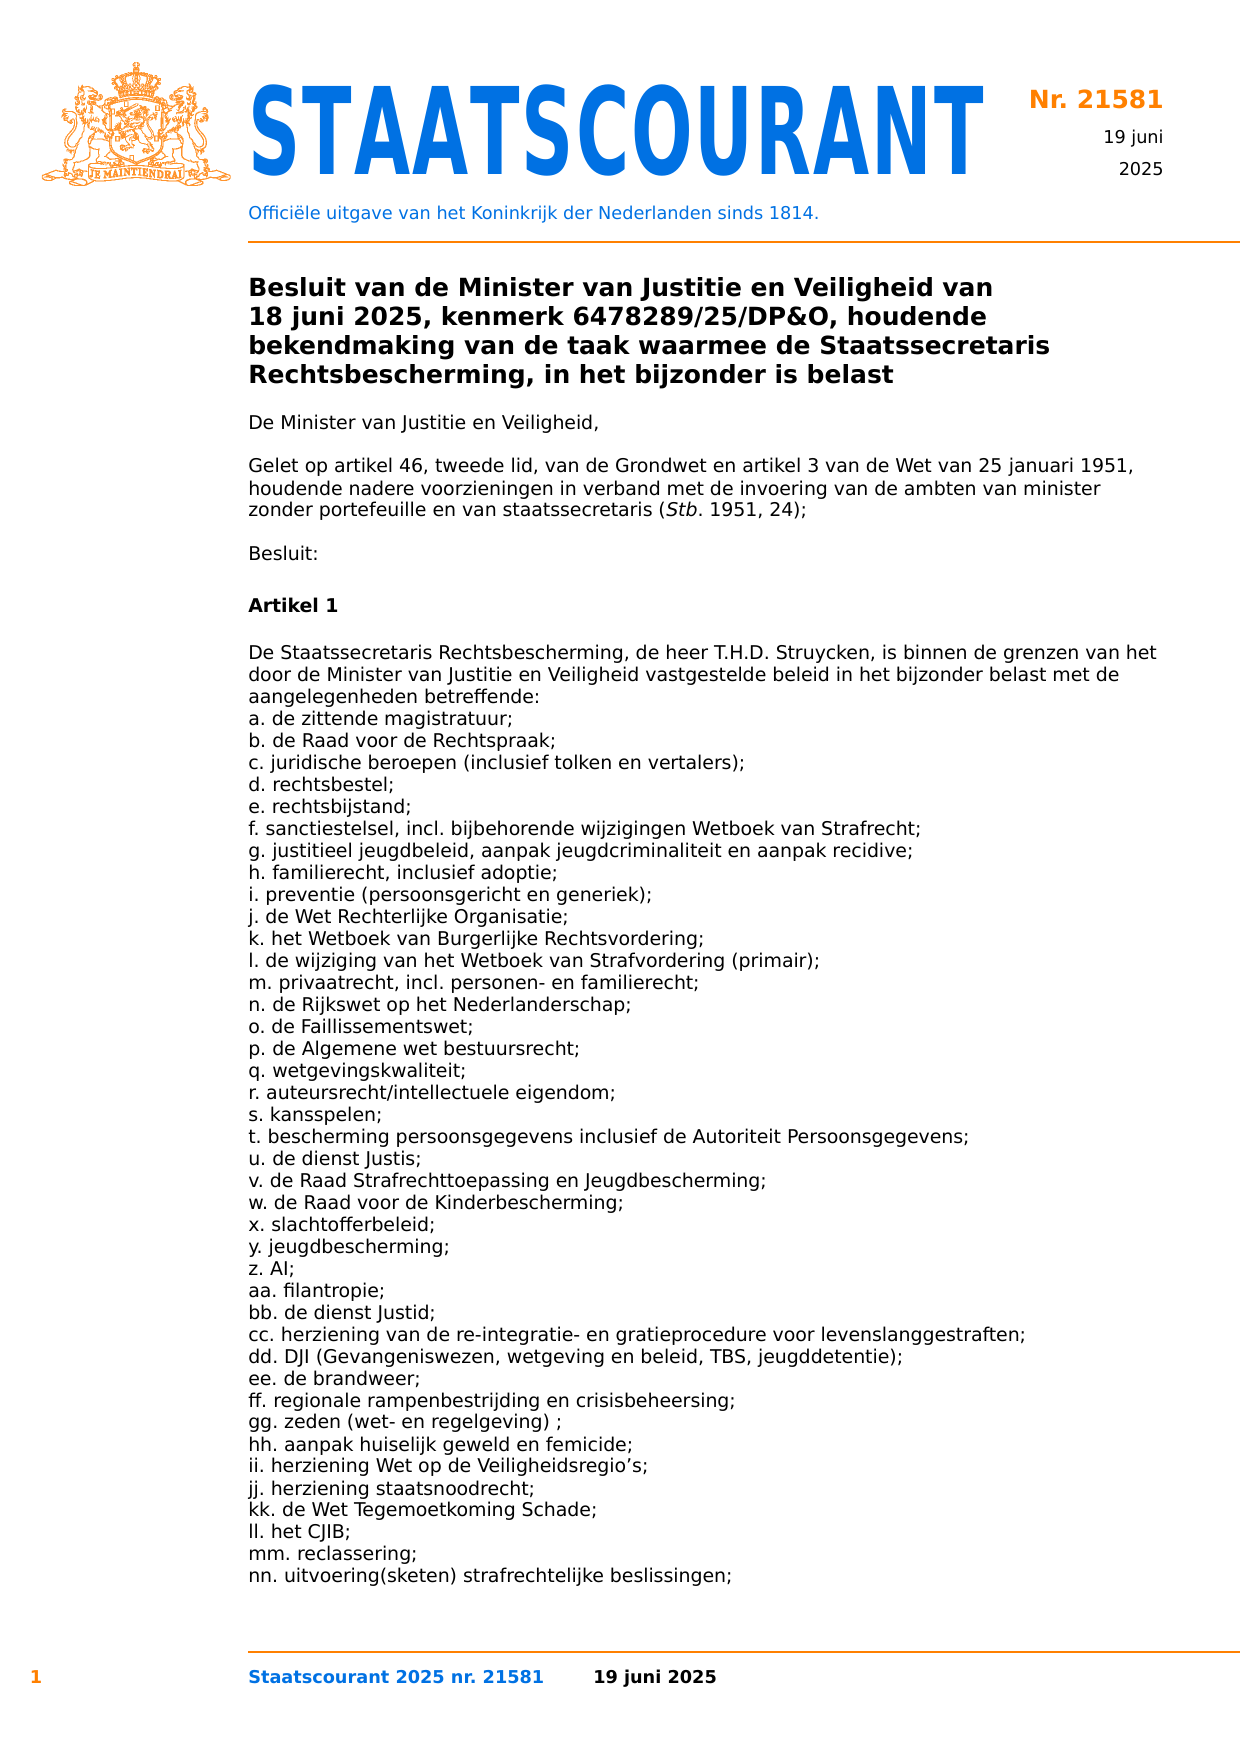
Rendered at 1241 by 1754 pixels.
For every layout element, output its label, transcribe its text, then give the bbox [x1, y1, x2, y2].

text De Staatssecretaris Rechtsbescherming, de heer T.H.D. Struycken, is binnen de grenzen van het door de Minister van Justitie en Veiligheid vastgestelde beleid in het bijzonder belast met de aangelegenheden betreffende: [248, 642, 1163, 708]
table_cell 19 juni [998, 121, 1240, 153]
text g. justitieel jeugdbeleid, aanpak jeugdcriminaliteit en aanpak recidive; [248, 840, 1163, 862]
picture [41, 62, 231, 186]
table_header [25, 62, 248, 241]
text x. slachtofferbeleid; [248, 1214, 1163, 1236]
subtitle Artikel 1 [248, 595, 1163, 617]
text dd. DJI (Gevangeniswezen, wetgeving en beleid, TBS, jeugddetentie); [248, 1346, 1163, 1367]
text l. de wijziging van het Wetboek van Strafvordering (primair); [248, 950, 1163, 972]
text f. sanctiestelsel, incl. bijbehorende wijzigingen Wetboek van Strafrecht; [248, 818, 1163, 840]
text q. wetgevingskwaliteit; [248, 1060, 1163, 1082]
text ff. regionale rampenbestrijding en crisisbeheersing; [248, 1389, 1163, 1411]
text c. juridische beroepen (inclusief tolken en vertalers); [248, 752, 1163, 774]
text cc. herziening van de re-integratie- en gratieprocedure voor levenslanggestraften; [248, 1323, 1163, 1346]
text gg. zeden (wet- en regelgeving) ; [248, 1411, 1163, 1433]
text j. de Wet Rechterlijke Organisatie; [248, 906, 1163, 928]
text d. rechtsbestel; [248, 774, 1163, 796]
text b. de Raad voor de Rechtspraak; [248, 730, 1163, 752]
text ll. het CJIB; [248, 1521, 1163, 1543]
text u. de dienst Justis; [248, 1148, 1163, 1170]
table_cell 2025 [998, 153, 1240, 203]
text t. bescherming persoonsgegevens inclusief de Autoriteit Persoonsgegevens; [248, 1126, 1163, 1148]
text e. rechtsbijstand; [248, 796, 1163, 818]
text bb. de dienst Justid; [248, 1302, 1163, 1323]
text s. kansspelen; [248, 1104, 1163, 1126]
text kk. de Wet Tegemoetkoming Schade; [248, 1499, 1163, 1521]
table_header Nr. 21581 [998, 62, 1240, 121]
text w. de Raad voor de Kinderbescherming; [248, 1192, 1163, 1214]
text z. AI; [248, 1258, 1163, 1279]
text m. privaatrecht, incl. personen- en familierecht; [248, 972, 1163, 994]
text nn. uitvoering(sketen) strafrechtelijke beslissingen; [248, 1565, 1163, 1587]
text De Minister van Justitie en Veiligheid, [248, 412, 1163, 433]
text k. het Wetboek van Burgerlijke Rechtsvordering; [248, 928, 1163, 950]
text ii. herziening Wet op de Veiligheidsregio’s; [248, 1455, 1163, 1477]
text mm. reclassering; [248, 1543, 1163, 1565]
subtitle Besluit van de Minister van Justitie en Veiligheid van 18 juni 2025, kenmerk 6478289/25/DP&O, houdende bekendmaking van de taak waarmee de Staatssecretaris Rechtsbescherming, in het bijzonder is belast [248, 273, 1163, 390]
text v. de Raad Strafrechttoepassing en Jeugdbescherming; [248, 1170, 1163, 1192]
text hh. aanpak huiselijk geweld en femicide; [248, 1433, 1163, 1455]
text ee. de brandweer; [248, 1367, 1163, 1389]
text aa. filantropie; [248, 1279, 1163, 1302]
table_header STAATSCOURANT [248, 62, 998, 203]
text y. jeugdbescherming; [248, 1236, 1163, 1258]
text i. preventie (persoonsgericht en generiek); [248, 884, 1163, 906]
text h. familierecht, inclusief adoptie; [248, 862, 1163, 884]
text Besluit: [248, 543, 1163, 565]
text Gelet op artikel 46, tweede lid, van de Grondwet en artikel 3 van de Wet van 25 januari 1951, houdende nadere voorzieningen in verband met de invoering van de ambten van minister zonder portefeuille en van staatssecretaris (Stb. 1951, 24); [248, 455, 1163, 521]
table_cell Officiële uitgave van het Koninkrijk der Nederlanden sinds 1814. [248, 203, 1240, 241]
text o. de Faillissementswet; [248, 1016, 1163, 1038]
text a. de zittende magistratuur; [248, 708, 1163, 730]
text r. auteursrecht/intellectuele eigendom; [248, 1082, 1163, 1104]
text p. de Algemene wet bestuursrecht; [248, 1038, 1163, 1060]
text jj. herziening staatsnoodrecht; [248, 1477, 1163, 1499]
text n. de Rijkswet op het Nederlanderschap; [248, 994, 1163, 1016]
